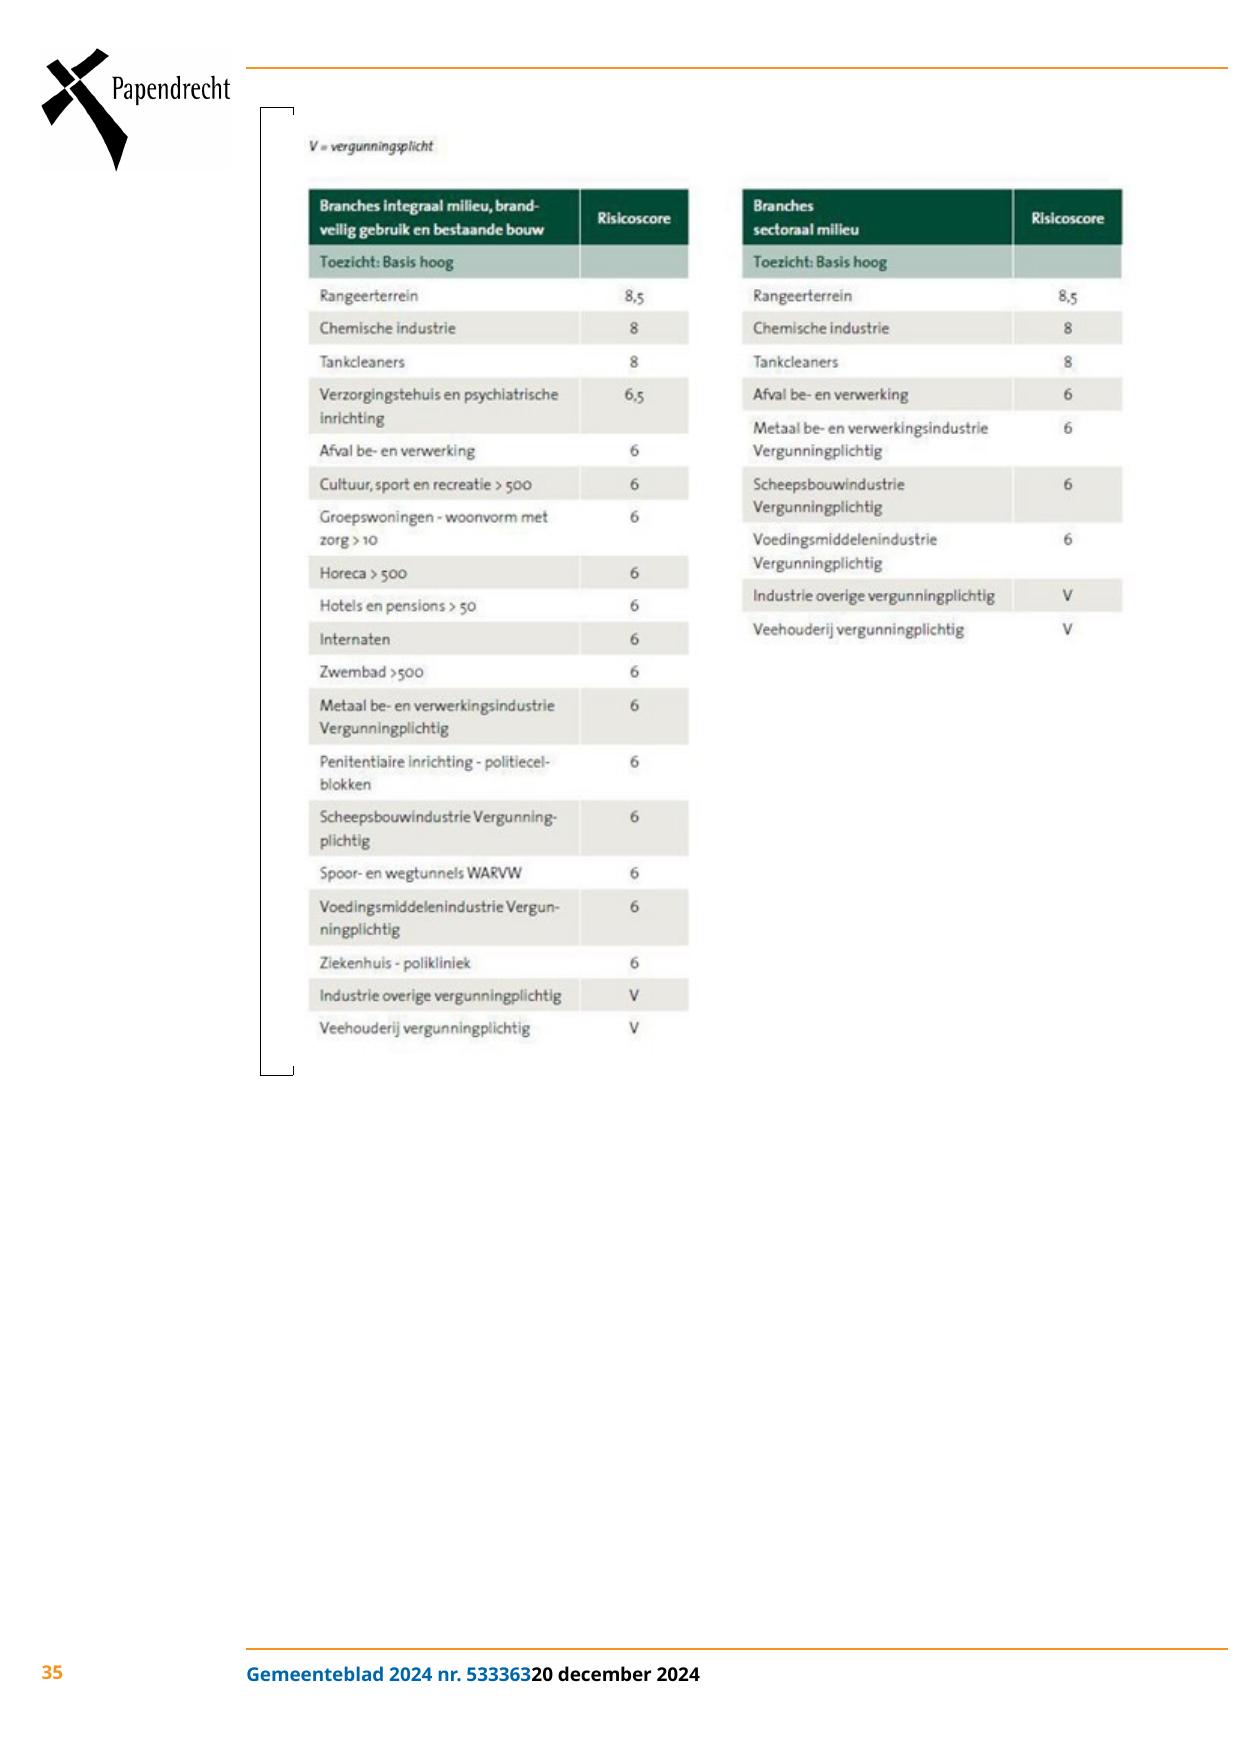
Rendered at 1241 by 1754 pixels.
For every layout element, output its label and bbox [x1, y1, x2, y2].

picture [41, 47, 231, 172]
picture [268, 115, 1173, 1066]
